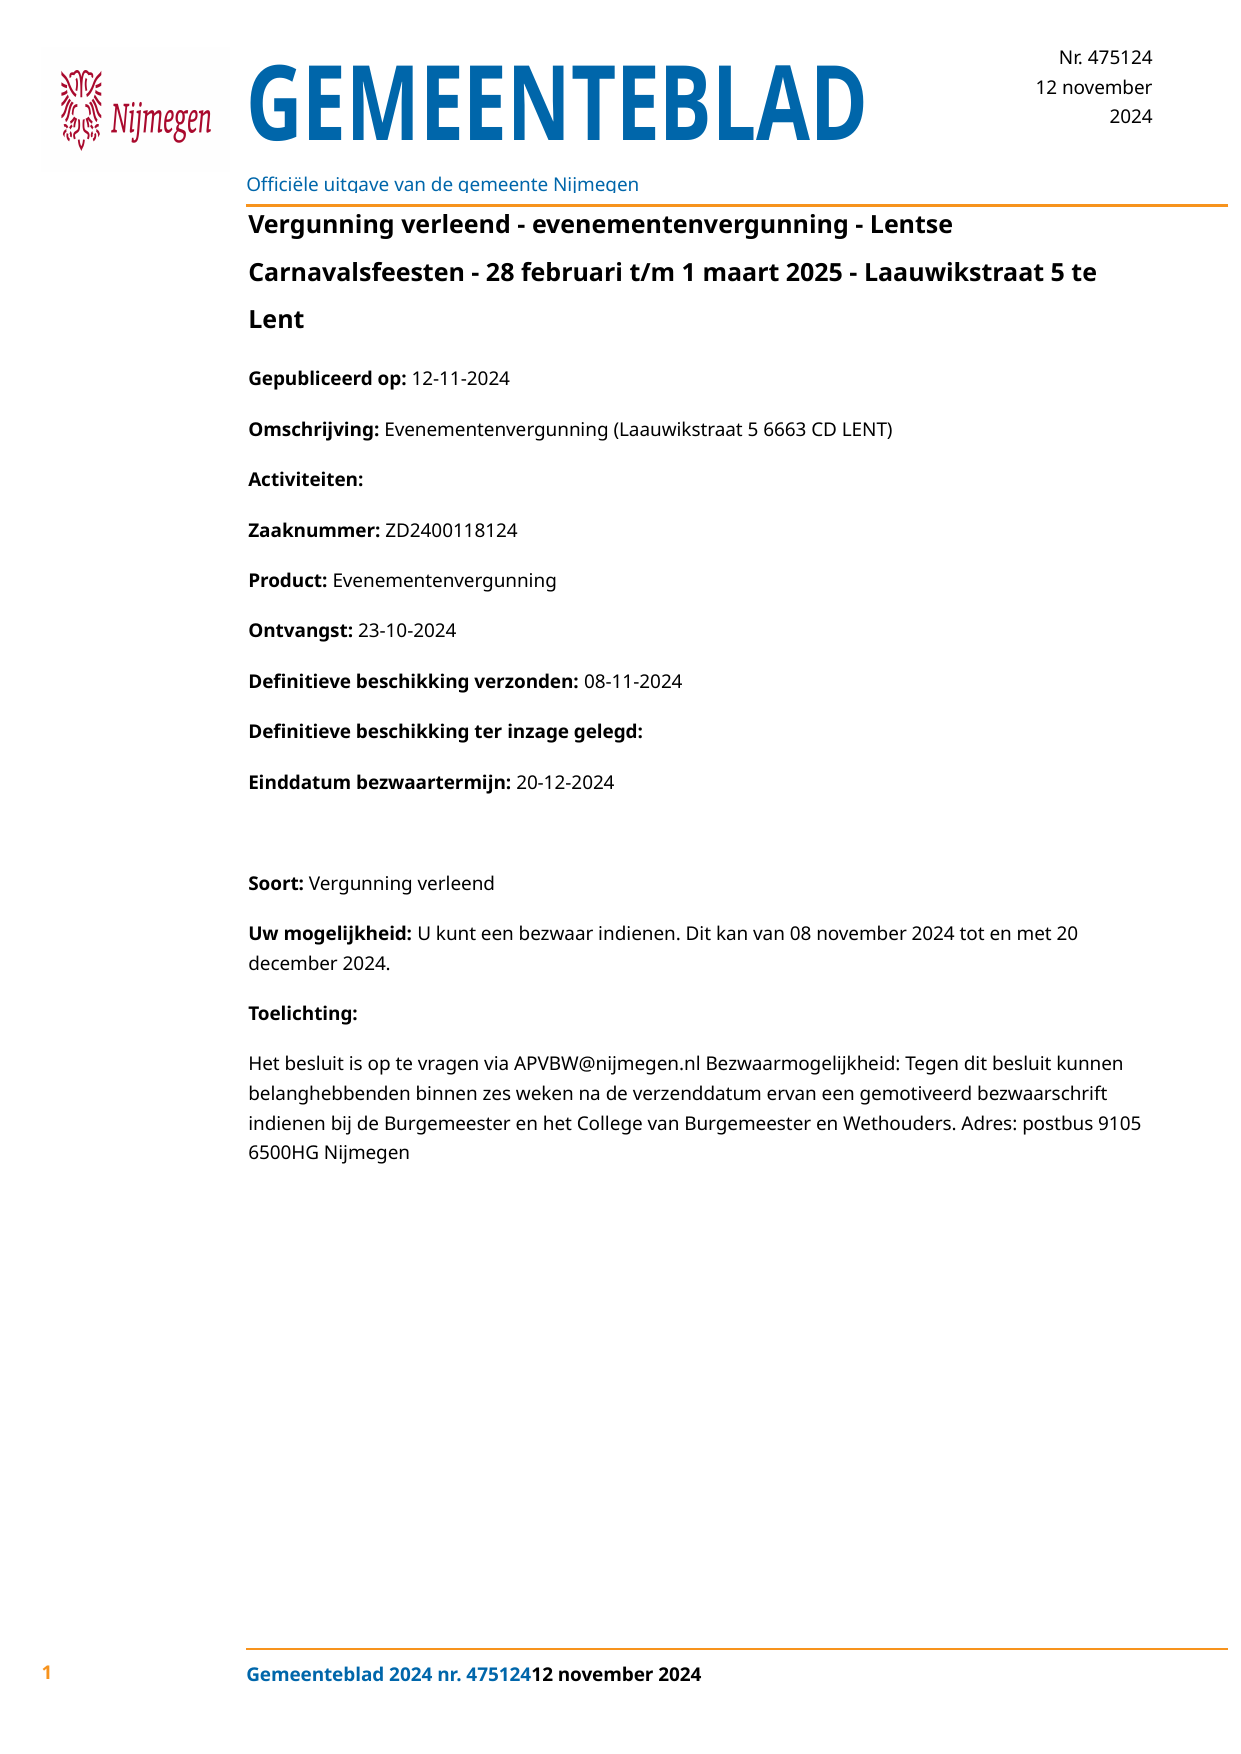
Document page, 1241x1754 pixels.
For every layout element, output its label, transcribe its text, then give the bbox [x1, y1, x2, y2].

text Zaaknummer: ZD2400118124 [248, 517, 1152, 542]
text Uw mogelijkheid: U kunt een bezwaar indienen. Dit kan van 08 november 2024 tot en met 20 december 2024. [248, 920, 1152, 975]
text Toelichting: [248, 1000, 1152, 1026]
picture [41, 47, 231, 172]
text Activiteiten: [248, 466, 1152, 492]
text Soort: Vergunning verleend [248, 870, 1152, 895]
text Ontvangst: 23-10-2024 [248, 618, 1152, 643]
text Definitieve beschikking ter inzage gelegd: [248, 718, 1152, 744]
text Product: Evenementenvergunning [248, 567, 1152, 593]
text Vergunning verleend - evenementenvergunning - Lentse Carnavalsfeesten - 28 februari t/m 1 maart 2025 - Laauwikstraat 5 te Lent [248, 207, 1152, 336]
text Einddatum bezwaartermijn: 20-12-2024 [248, 769, 1152, 794]
text Gepubliceerd op: 12-11-2024 [248, 366, 1152, 391]
text Het besluit is op te vragen via APVBW@nijmegen.nl Bezwaarmogelijkheid: Tegen dit besluit kunnen belanghebbenden binnen zes weken na de verzenddatum ervan een gemotiveerd bezwaarschrift indienen bij de Burgemeester en het College van Burgemeester en Wethouders. Adres: postbus 9105 6500HG Nijmegen [248, 1051, 1152, 1165]
text Omschrijving: Evenementenvergunning (Laauwikstraat 5 6663 CD LENT) [248, 416, 1152, 442]
text Definitieve beschikking verzonden: 08-11-2024 [248, 668, 1152, 694]
